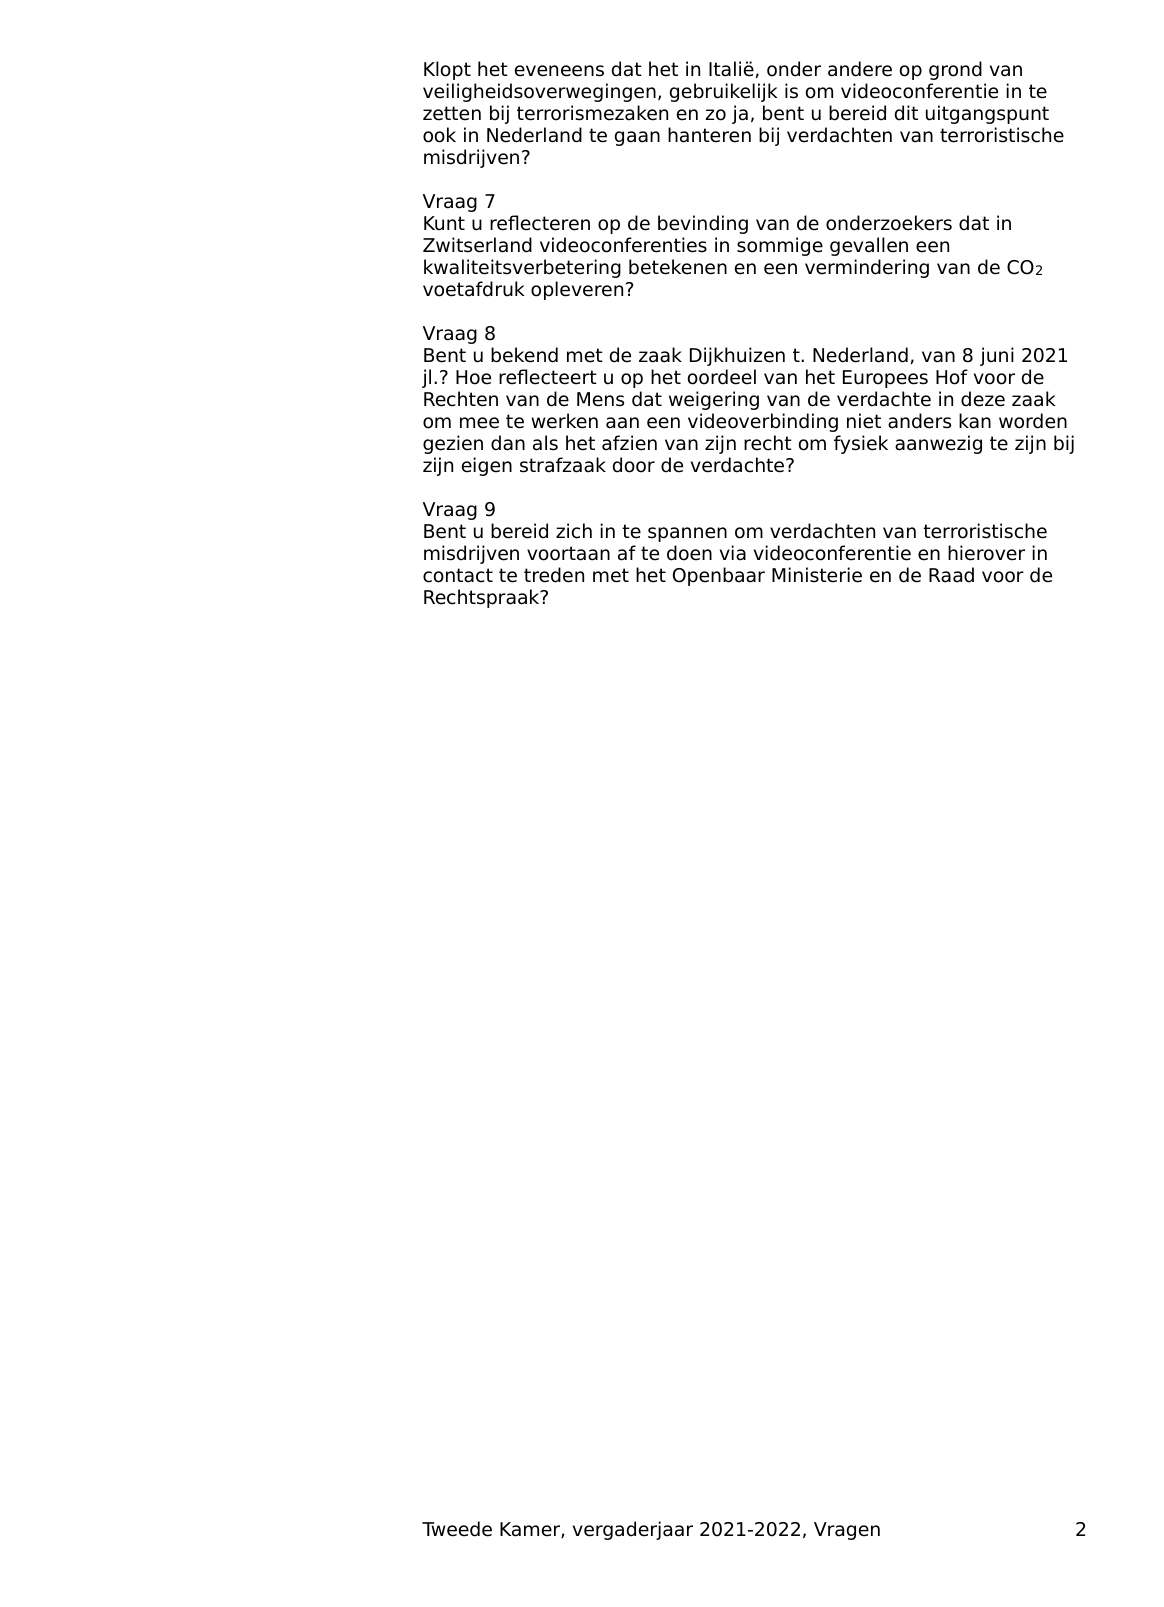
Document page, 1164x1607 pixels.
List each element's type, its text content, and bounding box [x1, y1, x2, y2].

text Vraag 8 [422, 323, 1087, 345]
text Vraag 7 [422, 191, 1087, 213]
text Bent u bekend met de zaak Dijkhuizen t. Nederland, van 8 juni 2021 jl.? Hoe reflecteert u op het oordeel van het Europees Hof voor de Rechten van de Mens dat weigering van de verdachte in deze zaak om mee te werken aan een videoverbinding niet anders kan worden gezien dan als het afzien van zijn recht om fysiek aanwezig te zijn bij zijn eigen strafzaak door de verdachte? [422, 345, 1087, 477]
text Kunt u reflecteren op de bevinding van de onderzoekers dat in Zwitserland videoconferenties in sommige gevallen een kwaliteitsverbetering betekenen en een vermindering van de CO2 voetafdruk opleveren? [422, 213, 1087, 301]
text Klopt het eveneens dat het in Italië, onder andere op grond van veiligheidsoverwegingen, gebruikelijk is om videoconferentie in te zetten bij terrorismezaken en zo ja, bent u bereid dit uitgangspunt ook in Nederland te gaan hanteren bij verdachten van terroristische misdrijven? [422, 59, 1087, 169]
text Bent u bereid zich in te spannen om verdachten van terroristische misdrijven voortaan af te doen via videoconferentie en hierover in contact te treden met het Openbaar Ministerie en de Raad voor de Rechtspraak? [422, 521, 1087, 609]
text Vraag 9 [422, 499, 1087, 521]
